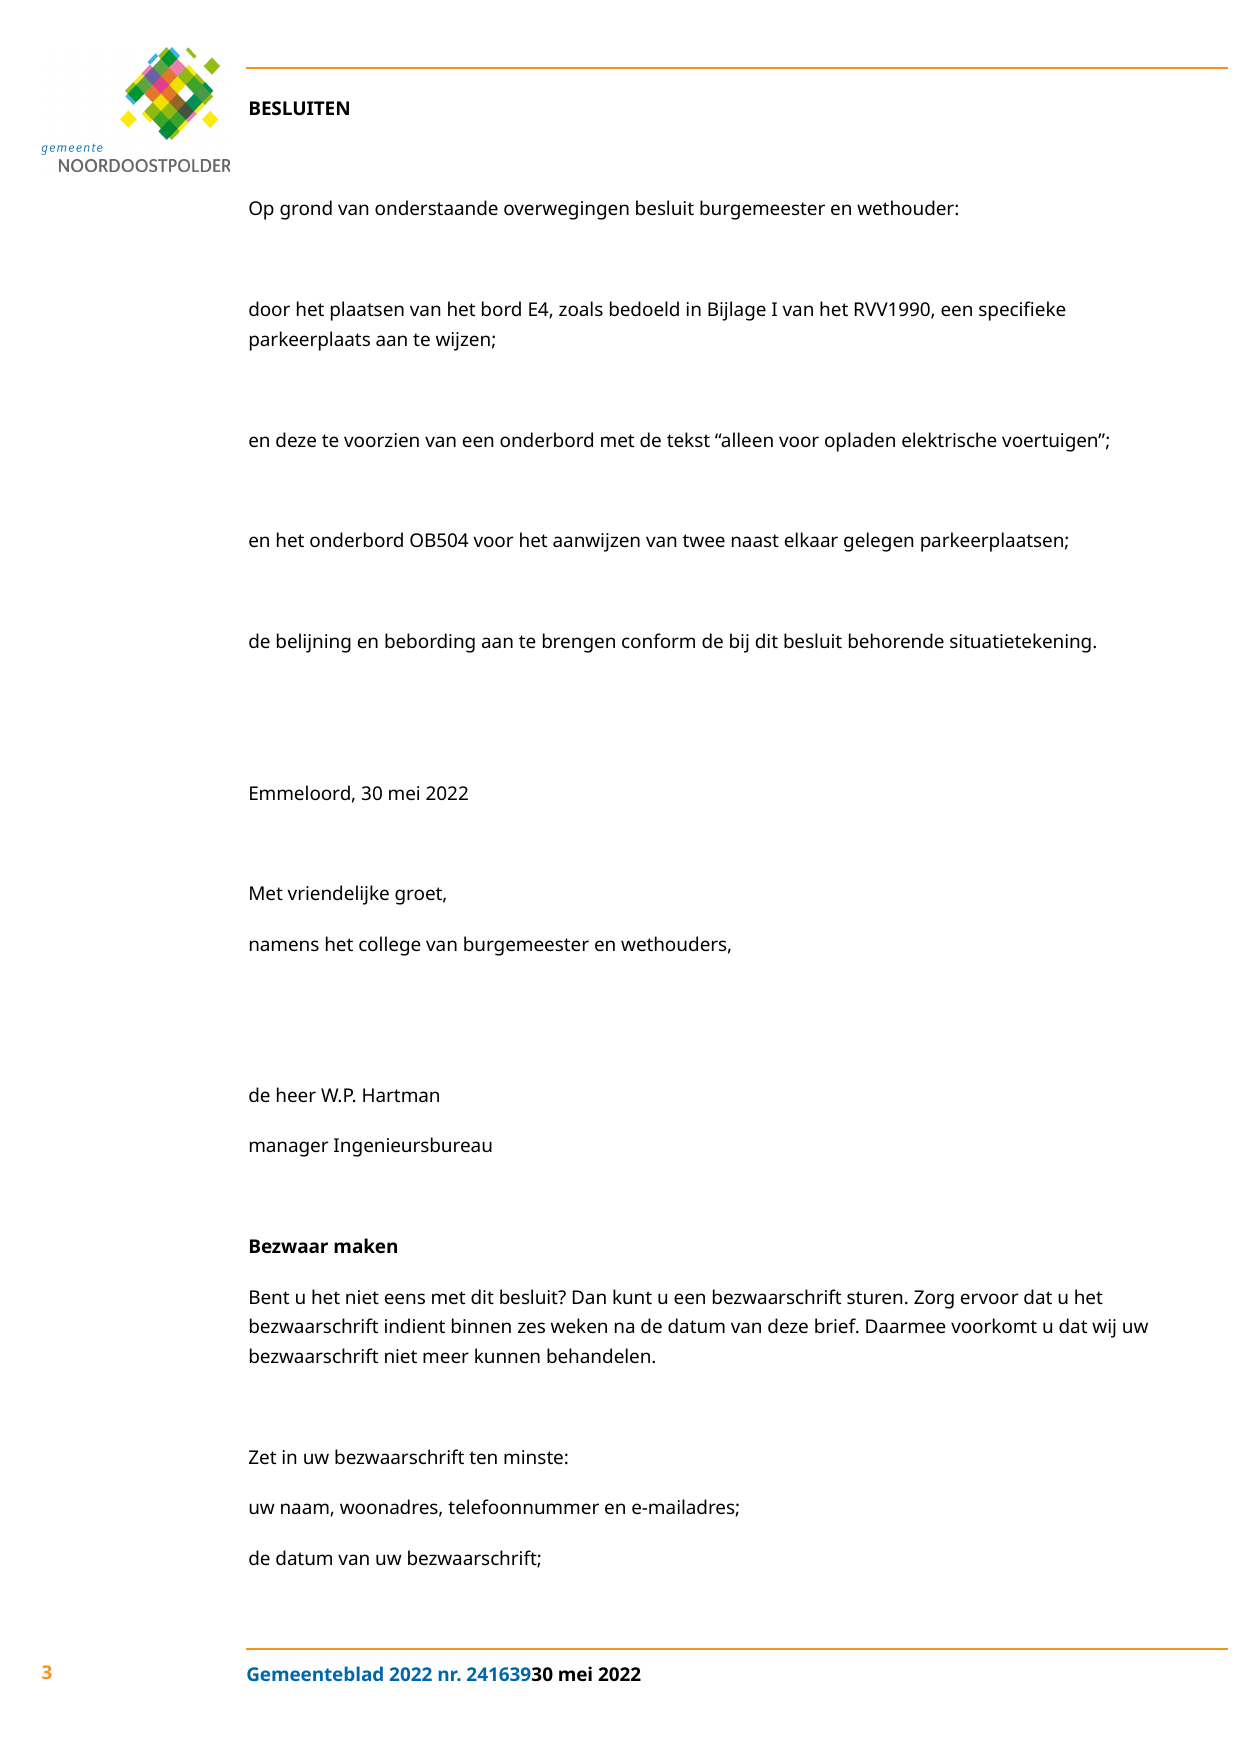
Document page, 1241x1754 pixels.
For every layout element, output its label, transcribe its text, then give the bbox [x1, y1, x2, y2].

text de datum van uw bezwaarschrift; [248, 1545, 1152, 1571]
text Zet in uw bezwaarschrift ten minste: [248, 1444, 1152, 1470]
text Bent u het niet eens met dit besluit? Dan kunt u een bezwaarschrift sturen. Zorg ervoor dat u het bezwaarschrift indient binnen zes weken na de datum van deze brief. Daarmee voorkomt u dat wij uw bezwaarschrift niet meer kunnen behandelen. [248, 1284, 1152, 1369]
text namens het college van burgemeester en wethouders, [248, 931, 1152, 957]
text manager Ingenieursbureau [248, 1133, 1152, 1158]
text de belijning en bebording aan te brengen conform de bij dit besluit behorende situatietekening. [248, 628, 1152, 654]
text door het plaatsen van het bord E4, zoals bedoeld in Bijlage I van het RVV1990, een specifieke parkeerplaats aan te wijzen; [248, 296, 1152, 352]
text Met vriendelijke groet, [248, 881, 1152, 906]
text Bezwaar maken [248, 1233, 1152, 1259]
text uw naam, woonadres, telefoonnummer en e-mailadres; [248, 1494, 1152, 1520]
text Op grond van onderstaande overwegingen besluit burgemeester en wethouder: [248, 196, 1152, 221]
text BESLUITEN [248, 95, 1152, 121]
text en het onderbord OB504 voor het aanwijzen van twee naast elkaar gelegen parkeerplaatsen; [248, 528, 1152, 553]
text en deze te voorzien van een onderbord met de tekst “alleen voor opladen elektrische voertuigen”; [248, 427, 1152, 453]
text Emmeloord, 30 mei 2022 [248, 780, 1152, 806]
text de heer W.P. Hartman [248, 1082, 1152, 1108]
picture [41, 47, 231, 172]
